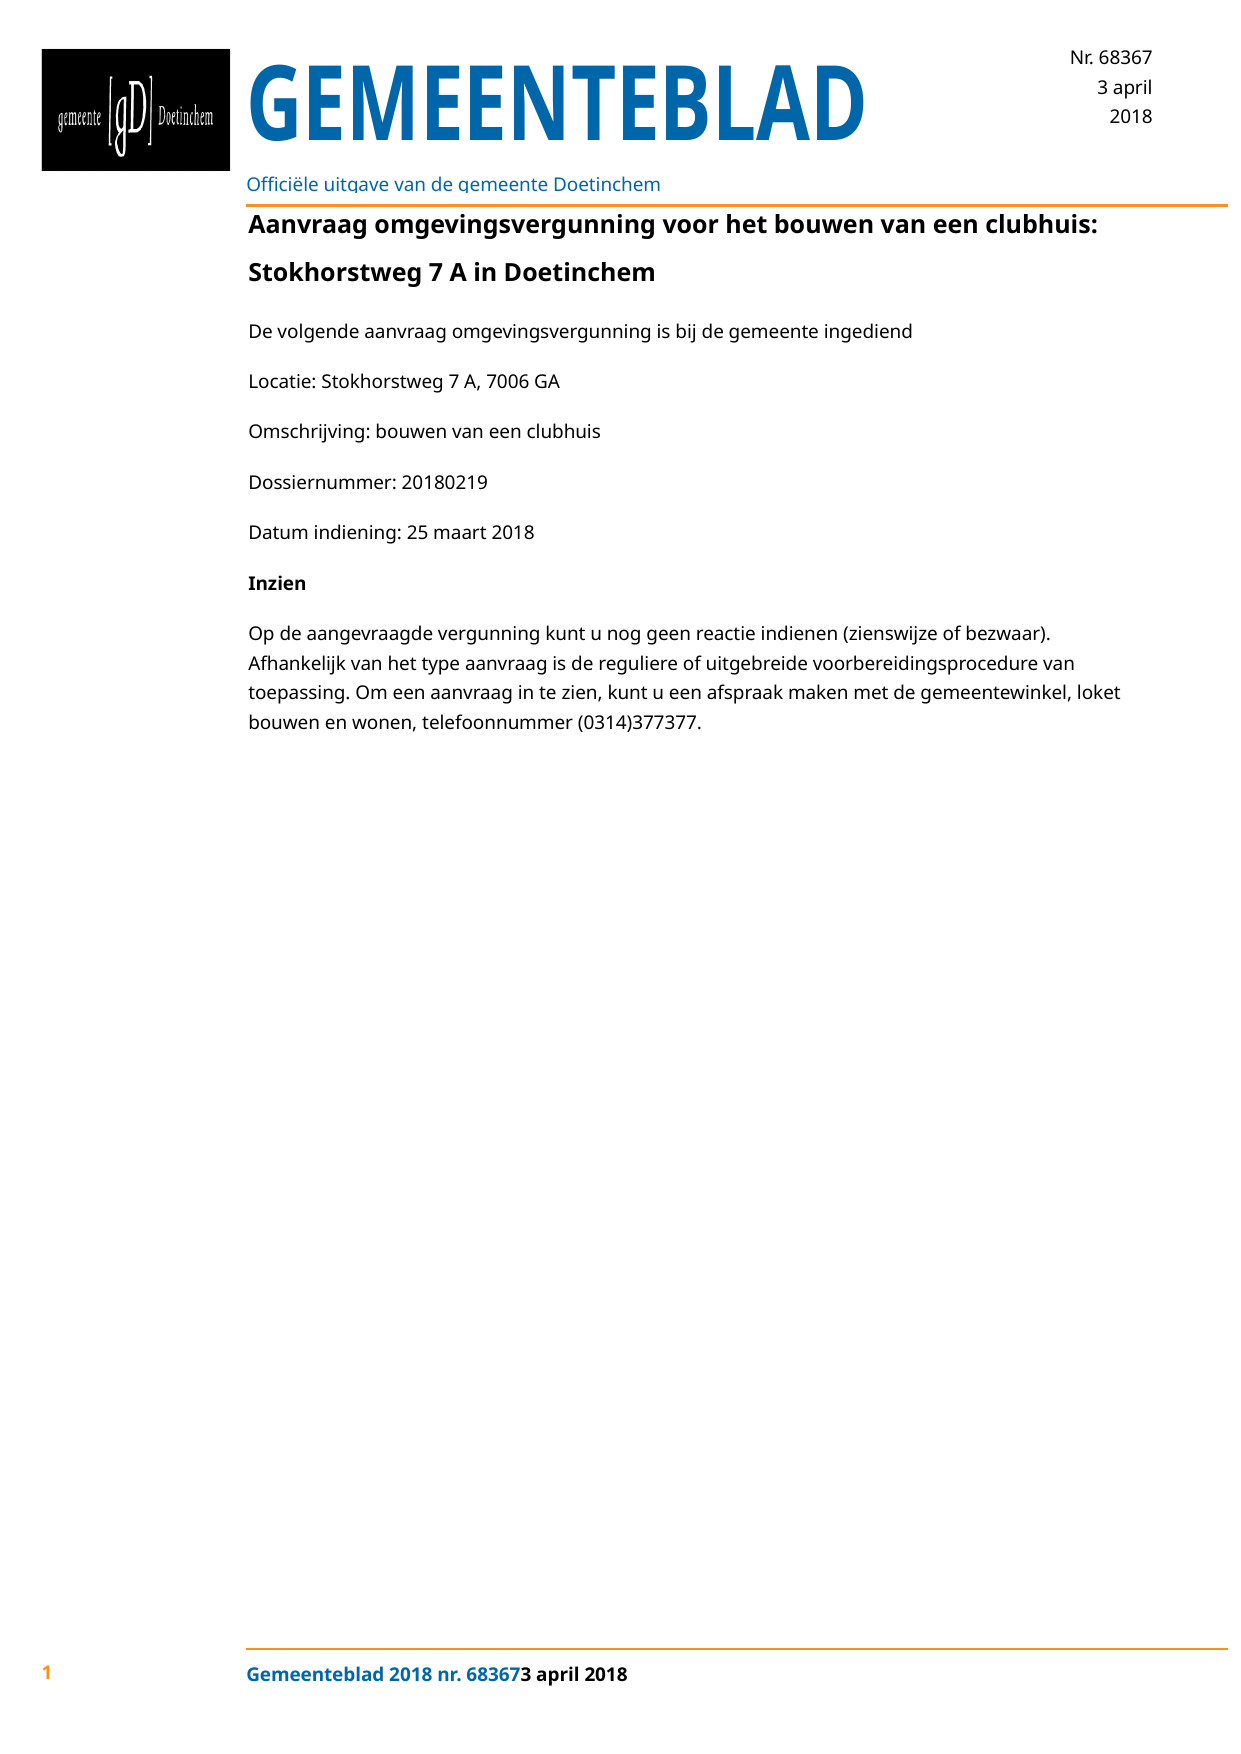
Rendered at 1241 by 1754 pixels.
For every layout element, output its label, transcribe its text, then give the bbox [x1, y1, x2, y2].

text Omschrijving: bouwen van een clubhuis [248, 419, 1152, 444]
text Datum indiening: 25 maart 2018 [248, 519, 1152, 545]
picture [41, 47, 231, 172]
text Inzien [248, 570, 1152, 596]
text Op de aangevraagde vergunning kunt u nog geen reactie indienen (zienswijze of bezwaar). Afhankelijk van het type aanvraag is de reguliere of uitgebreide voorbereidingsprocedure van toepassing. Om een aanvraag in te zien, kunt u een afspraak maken met de gemeentewinkel, loket bouwen en wonen, telefoonnummer (0314)377377. [248, 620, 1152, 735]
text De volgende aanvraag omgevingsvergunning is bij de gemeente ingediend [248, 318, 1152, 344]
text Dossiernummer: 20180219 [248, 469, 1152, 495]
text Aanvraag omgevingsvergunning voor het bouwen van een clubhuis: Stokhorstweg 7 A in Doetinchem [248, 207, 1152, 288]
text Locatie: Stokhorstweg 7 A, 7006 GA [248, 368, 1152, 394]
